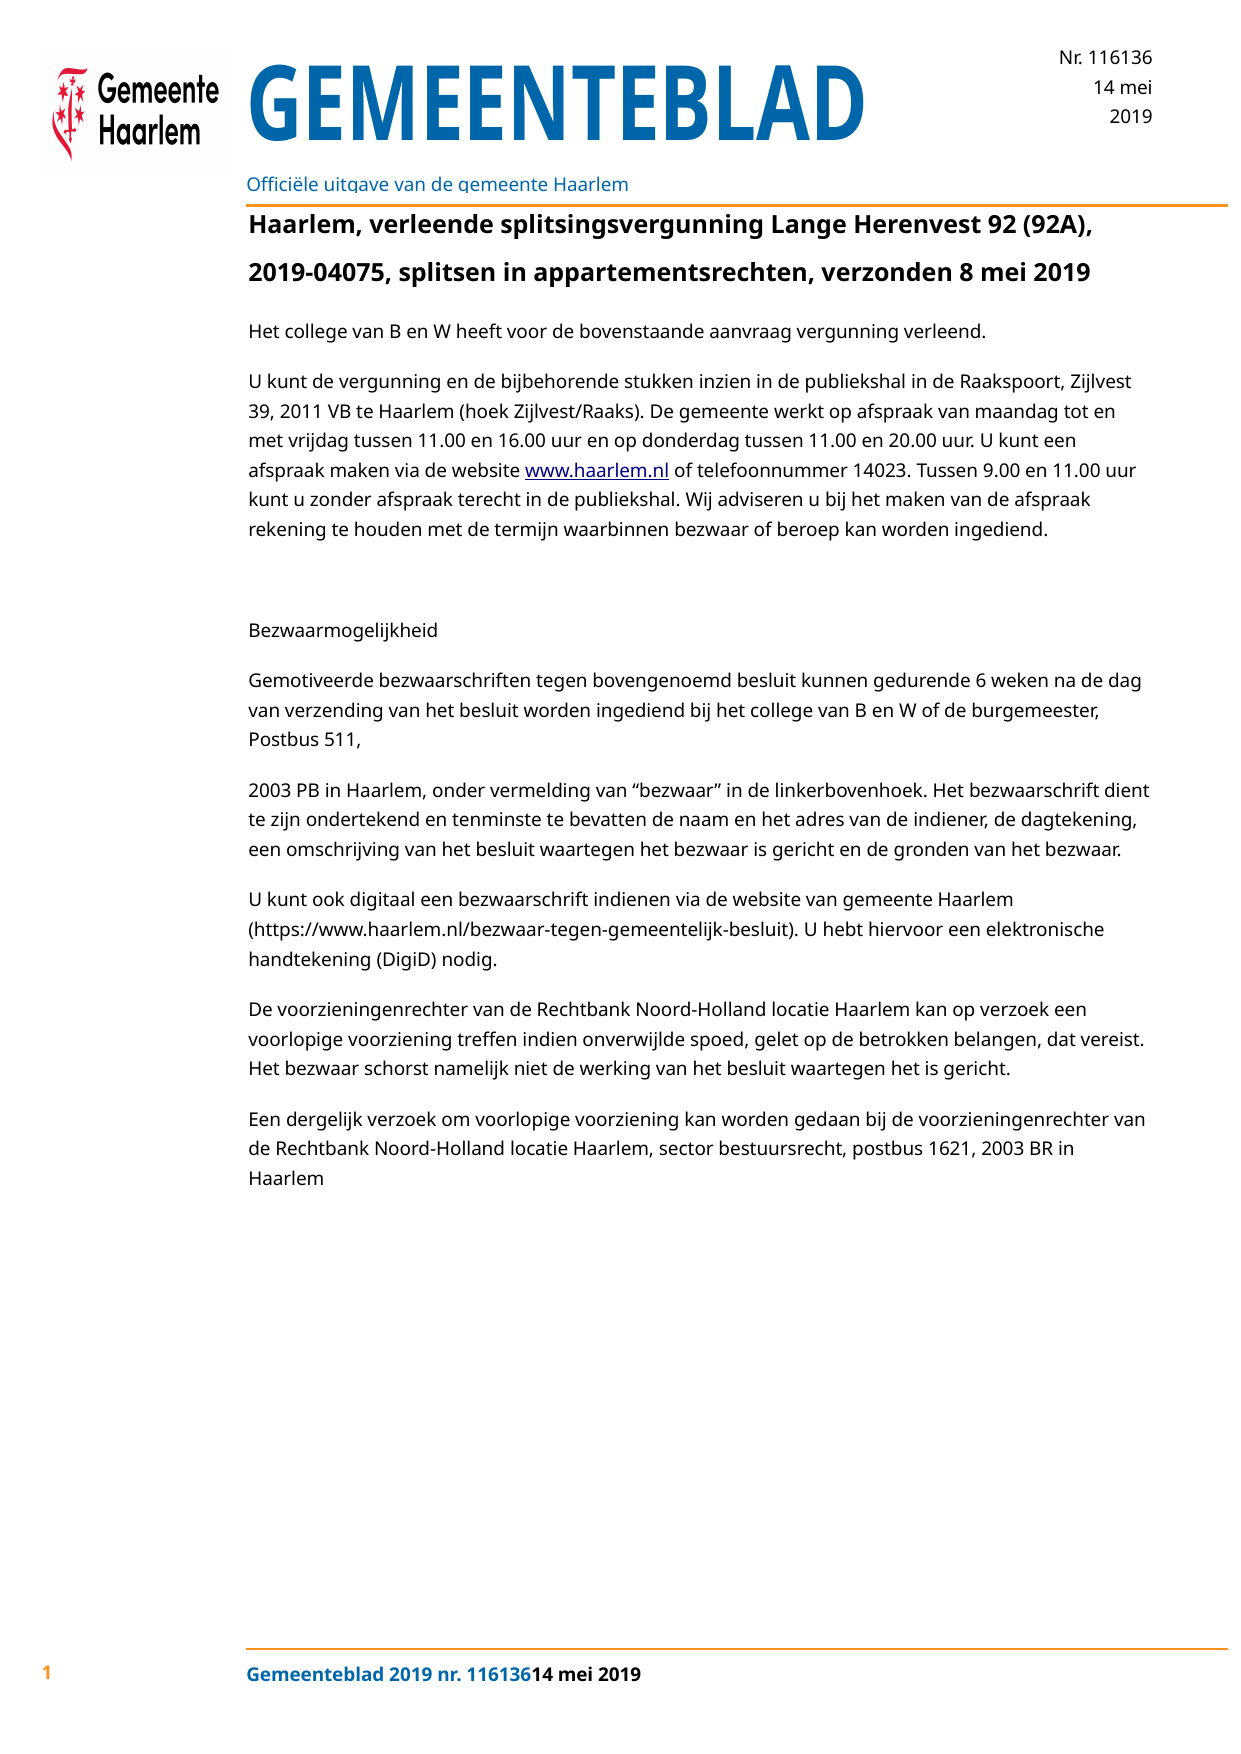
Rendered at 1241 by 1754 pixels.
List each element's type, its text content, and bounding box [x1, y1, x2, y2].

text 2003 PB in Haarlem, onder vermelding van “bezwaar” in de linkerbovenhoek. Het bezwaarschrift dient te zijn ondertekend en tenminste te bevatten de naam en het adres van de indiener, de dagtekening, een omschrijving van het besluit waartegen het bezwaar is gericht en de gronden van het bezwaar. [248, 777, 1152, 862]
picture [41, 47, 231, 172]
text Het college van B en W heeft voor de bovenstaande aanvraag vergunning verleend. [248, 318, 1152, 344]
text Bezwaarmogelijkheid [248, 617, 1152, 643]
text U kunt ook digitaal een bezwaarschrift indienen via de website van gemeente Haarlem (https://www.haarlem.nl/bezwaar-tegen-gemeentelijk-besluit). U hebt hiervoor een elektronische handtekening (DigiD) nodig. [248, 887, 1152, 972]
text De voorzieningenrechter van de Rechtbank Noord-Holland locatie Haarlem kan op verzoek een voorlopige voorziening treffen indien onverwijlde spoed, gelet op de betrokken belangen, dat vereist. Het bezwaar schorst namelijk niet de werking van het besluit waartegen het is gericht. [248, 996, 1152, 1081]
text Haarlem, verleende splitsingsvergunning Lange Herenvest 92 (92A), 2019-04075, splitsen in appartementsrechten, verzonden 8 mei 2019 [248, 207, 1152, 288]
text Een dergelijk verzoek om voorlopige voorziening kan worden gedaan bij de voorzieningenrechter van de Rechtbank Noord-Holland locatie Haarlem, sector bestuursrecht, postbus 1621, 2003 BR in Haarlem [248, 1106, 1152, 1191]
text U kunt de vergunning en de bijbehorende stukken inzien in de publiekshal in de Raakspoort, Zijlvest 39, 2011 VB te Haarlem (hoek Zijlvest/Raaks). De gemeente werkt op afspraak van maandag tot en met vrijdag tussen 11.00 en 16.00 uur en op donderdag tussen 11.00 en 20.00 uur. U kunt een afspraak maken via de website www.haarlem.nl of telefoonnummer 14023. Tussen 9.00 en 11.00 uur kunt u zonder afspraak terecht in de publiekshal. Wij adviseren u bij het maken van de afspraak rekening te houden met de termijn waarbinnen bezwaar of beroep kan worden ingediend. [248, 368, 1152, 542]
text Gemotiveerde bezwaarschriften tegen bovengenoemd besluit kunnen gedurende 6 weken na de dag van verzending van het besluit worden ingediend bij het college van B en W of de burgemeester, Postbus 511, [248, 667, 1152, 752]
